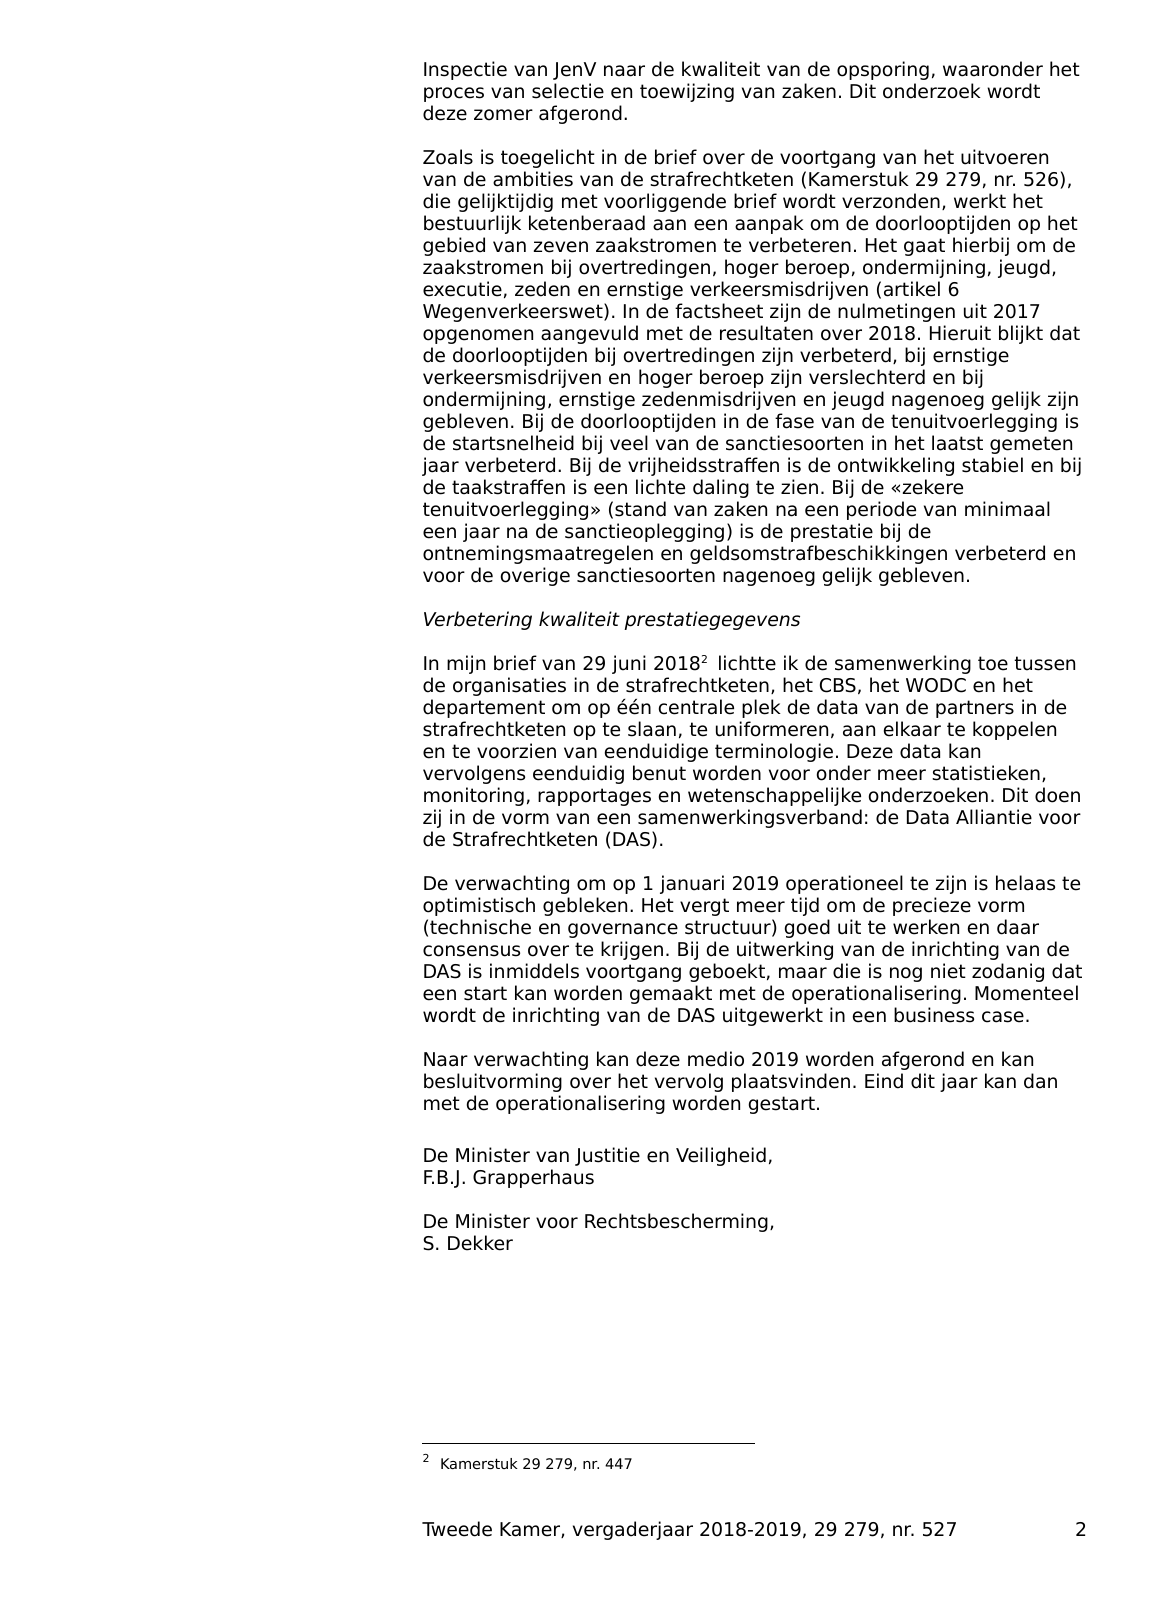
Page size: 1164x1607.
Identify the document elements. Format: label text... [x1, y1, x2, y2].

text Inspectie van JenV naar de kwaliteit van de opsporing, waaronder het proces van selectie en toewijzing van zaken. Dit onderzoek wordt deze zomer afgerond. [422, 59, 1087, 125]
text De Minister van Justitie en Veiligheid, F.B.J. Grapperhaus [422, 1145, 1087, 1189]
subtitle Verbetering kwaliteit prestatiegegevens [422, 609, 1087, 631]
text De verwachting om op 1 januari 2019 operationeel te zijn is helaas te optimistisch gebleken. Het vergt meer tijd om de precieze vorm (technische en governance structuur) goed uit te werken en daar consensus over te krijgen. Bij de uitwerking van de inrichting van de DAS is inmiddels voortgang geboekt, maar die is nog niet zodanig dat een start kan worden gemaakt met de operationalisering. Momenteel wordt de inrichting van de DAS uitgewerkt in een business case. [422, 873, 1087, 1027]
text De Minister voor Rechtsbescherming, S. Dekker [422, 1211, 1087, 1255]
text Naar verwachting kan deze medio 2019 worden afgerond en kan besluitvorming over het vervolg plaatsvinden. Eind dit jaar kan dan met de operationalisering worden gestart. [422, 1049, 1087, 1115]
text Zoals is toegelicht in de brief over de voortgang van het uitvoeren van de ambities van de strafrechtketen (Kamerstuk 29 279, nr. 526), die gelijktijdig met voorliggende brief wordt verzonden, werkt het bestuurlijk ketenberaad aan een aanpak om de doorlooptijden op het gebied van zeven zaakstromen te verbeteren. Het gaat hierbij om de zaakstromen bij overtredingen, hoger beroep, ondermijning, jeugd, executie, zeden en ernstige verkeersmisdrijven (artikel 6 Wegenverkeerswet). In de factsheet zijn de nulmetingen uit 2017 opgenomen aangevuld met de resultaten over 2018. Hieruit blijkt dat de doorlooptijden bij overtredingen zijn verbeterd, bij ernstige verkeersmisdrijven en hoger beroep zijn verslechterd en bij ondermijning, ernstige zedenmisdrijven en jeugd nagenoeg gelijk zijn gebleven. Bij de doorlooptijden in de fase van de tenuitvoerlegging is de startsnelheid bij veel van de sanctiesoorten in het laatst gemeten jaar verbeterd. Bij de vrijheidsstraffen is de ontwikkeling stabiel en bij de taakstraffen is een lichte daling te zien. Bij de «zekere tenuitvoerlegging» (stand van zaken na een periode van minimaal een jaar na de sanctieoplegging) is de prestatie bij de ontnemingsmaatregelen en geldsomstrafbeschikkingen verbeterd en voor de overige sanctiesoorten nagenoeg gelijk gebleven. [422, 147, 1087, 587]
text In mijn brief van 29 juni 2018 lichtte ik de samenwerking toe tussen de organisaties in de strafrechtketen, het CBS, het WODC en het departement om op één centrale plek de data van de partners in de strafrechtketen op te slaan, te uniformeren, aan elkaar te koppelen en te voorzien van eenduidige terminologie. Deze data kan vervolgens eenduidig benut worden voor onder meer statistieken, monitoring, rapportages en wetenschappelijke onderzoeken. Dit doen zij in de vorm van een samenwerkingsverband: de Data Alliantie voor de Strafrechtketen (DAS). [422, 653, 1087, 851]
text Kamerstuk 29 279, nr. 447 [422, 1452, 1087, 1474]
